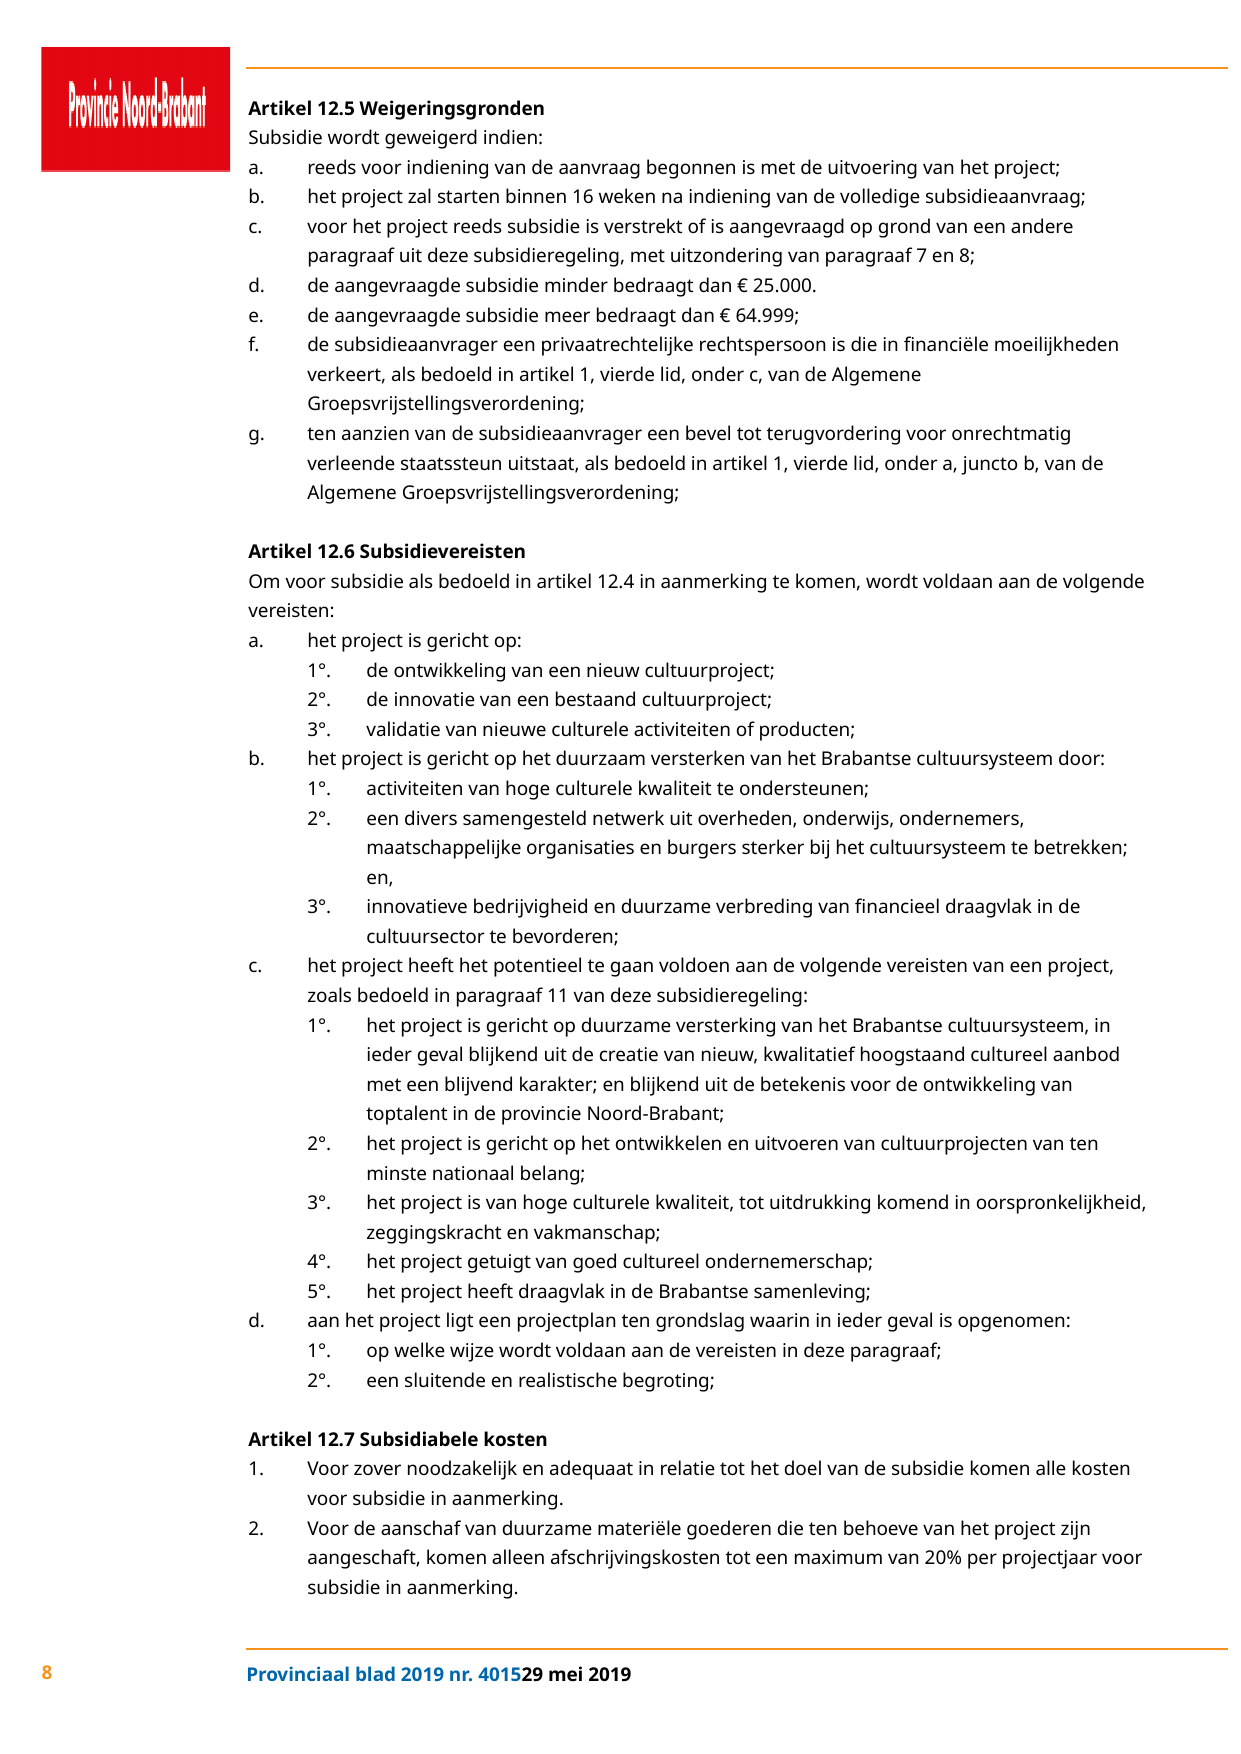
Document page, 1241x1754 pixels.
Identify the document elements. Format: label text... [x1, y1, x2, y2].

list het project is van hoge culturele kwaliteit, tot uitdrukking komend in oorspronkelijkheid, zeggingskracht en vakmanschap; [307, 1189, 1152, 1245]
text Artikel 12.6 Subsidievereisten [248, 538, 1152, 564]
list activiteiten van hoge culturele kwaliteit te ondersteunen; [307, 775, 1152, 801]
list een sluitende en realistische begroting; [307, 1367, 1152, 1393]
list de ontwikkeling van een nieuw cultuurproject; [307, 657, 1152, 683]
list de aangevraagde subsidie meer bedraagt dan € 64.999; [248, 302, 1152, 328]
list Voor zover noodzakelijk en adequaat in relatie tot het doel van de subsidie komen alle kosten voor subsidie in aanmerking. [248, 1456, 1152, 1511]
text Artikel 12.7 Subsidiabele kosten [248, 1426, 1152, 1452]
list het project is gericht op het duurzaam versterken van het Brabantse cultuursysteem door: [248, 746, 1152, 771]
list ten aanzien van de subsidieaanvrager een bevel tot terugvordering voor onrechtmatig verleende staatssteun uitstaat, als bedoeld in artikel 1, vierde lid, onder a, juncto b, van de Algemene Groepsvrijstellingsverordening; [248, 420, 1152, 505]
text Subsidie wordt geweigerd indien: [248, 124, 1152, 150]
list voor het project reeds subsidie is verstrekt of is aangevraagd op grond van een andere paragraaf uit deze subsidieregeling, met uitzondering van paragraaf 7 en 8; [248, 213, 1152, 268]
list het project is gericht op het ontwikkelen en uitvoeren van cultuurprojecten van ten minste nationaal belang; [307, 1130, 1152, 1186]
list op welke wijze wordt voldaan aan de vereisten in deze paragraaf; [307, 1337, 1152, 1363]
list validatie van nieuwe culturele activiteiten of producten; [307, 716, 1152, 742]
list aan het project ligt een projectplan ten grondslag waarin in ieder geval is opgenomen: [248, 1308, 1152, 1333]
list reeds voor indiening van de aanvraag begonnen is met de uitvoering van het project; [248, 154, 1152, 180]
text Om voor subsidie als bedoeld in artikel 12.4 in aanmerking te komen, wordt voldaan aan de volgende vereisten: [248, 568, 1152, 623]
list Voor de aanschaf van duurzame materiële goederen die ten behoeve van het project zijn aangeschaft, komen alleen afschrijvingskosten tot een maximum van 20% per projectjaar voor subsidie in aanmerking. [248, 1515, 1152, 1600]
list het project heeft draagvlak in de Brabantse samenleving; [307, 1278, 1152, 1304]
picture [41, 47, 231, 172]
list het project heeft het potentieel te gaan voldoen aan de volgende vereisten van een project, zoals bedoeld in paragraaf 11 van deze subsidieregeling: [248, 953, 1152, 1008]
list het project getuigt van goed cultureel ondernemerschap; [307, 1248, 1152, 1274]
list de aangevraagde subsidie minder bedraagt dan € 25.000. [248, 272, 1152, 298]
text Artikel 12.5 Weigeringsgronden [248, 95, 1152, 121]
list een divers samengesteld netwerk uit overheden, onderwijs, ondernemers, maatschappelijke organisaties en burgers sterker bij het cultuursysteem te betrekken; en, [307, 805, 1152, 890]
list de innovatie van een bestaand cultuurproject; [307, 686, 1152, 712]
list de subsidieaanvrager een privaatrechtelijke rechtspersoon is die in financiële moeilijkheden verkeert, als bedoeld in artikel 1, vierde lid, onder c, van de Algemene Groepsvrijstellingsverordening; [248, 331, 1152, 416]
list het project is gericht op: [248, 627, 1152, 653]
list het project is gericht op duurzame versterking van het Brabantse cultuursysteem, in ieder geval blijkend uit de creatie van nieuw, kwalitatief hoogstaand cultureel aanbod met een blijvend karakter; en blijkend uit de betekenis voor de ontwikkeling van toptalent in de provincie Noord-Brabant; [307, 1012, 1152, 1126]
list innovatieve bedrijvigheid en duurzame verbreding van financieel draagvlak in de cultuursector te bevorderen; [307, 893, 1152, 949]
list het project zal starten binnen 16 weken na indiening van de volledige subsidieaanvraag; [248, 183, 1152, 209]
